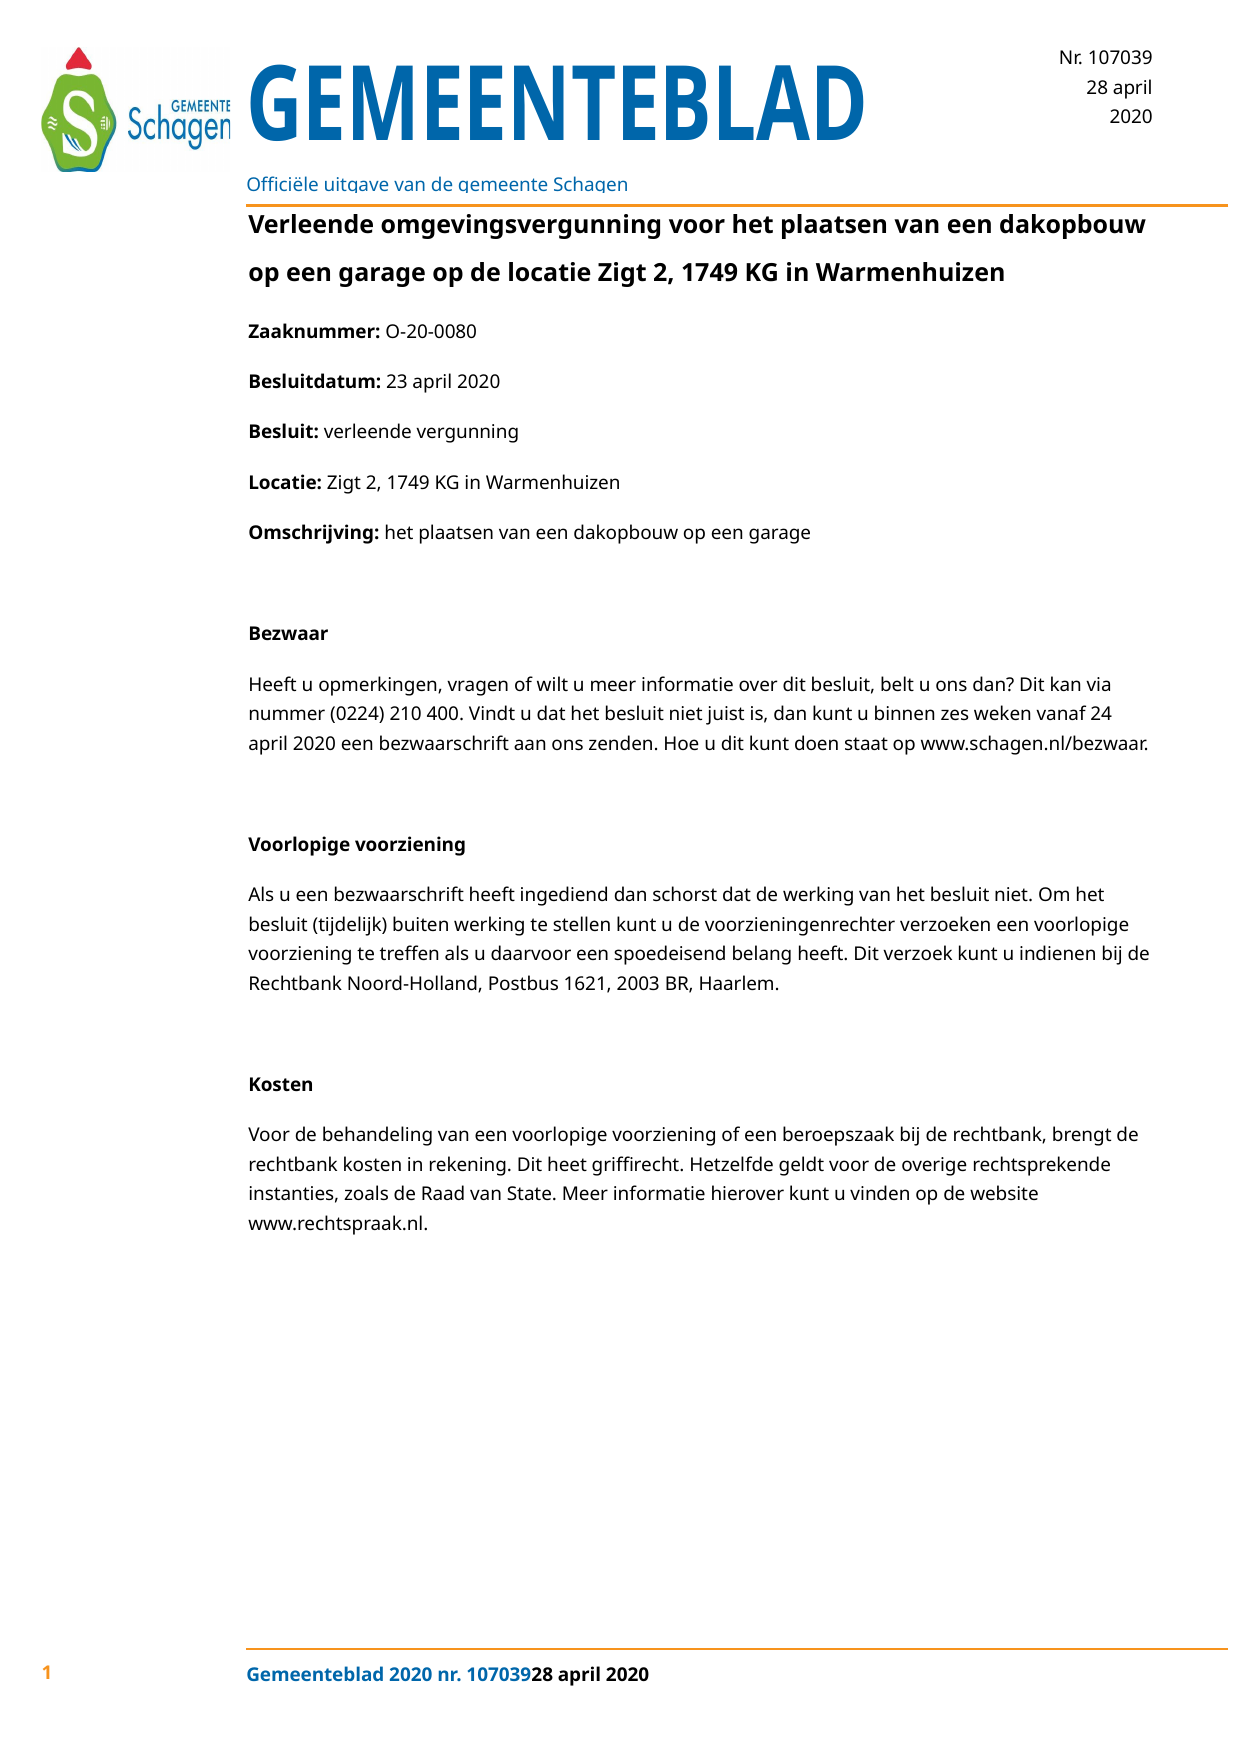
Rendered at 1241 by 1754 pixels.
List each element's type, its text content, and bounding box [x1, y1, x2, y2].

text Verleende omgevingsvergunning voor het plaatsen van een dakopbouw op een garage op de locatie Zigt 2, 1749 KG in Warmenhuizen [248, 207, 1152, 288]
text Voor de behandeling van een voorlopige voorziening of een beroepszaak bij de rechtbank, brengt de rechtbank kosten in rekening. Dit heet griffirecht. Hetzelfde geldt voor de overige rechtsprekende instanties, zoals de Raad van State. Meer informatie hierover kunt u vinden op de website www.rechtspraak.nl. [248, 1121, 1152, 1236]
text Locatie: Zigt 2, 1749 KG in Warmenhuizen [248, 469, 1152, 495]
picture [41, 47, 231, 172]
text Als u een bezwaarschrift heeft ingediend dan schorst dat de werking van het besluit niet. Om het besluit (tijdelijk) buiten werking te stellen kunt u de voorzieningenrechter verzoeken een voorlopige voorziening te treffen als u daarvoor een spoedeisend belang heeft. Dit verzoek kunt u indienen bij de Rechtbank Noord-Holland, Postbus 1621, 2003 BR, Haarlem. [248, 881, 1152, 996]
text Besluitdatum: 23 april 2020 [248, 368, 1152, 394]
text Besluit: verleende vergunning [248, 419, 1152, 444]
text Heeft u opmerkingen, vragen of wilt u meer informatie over dit besluit, belt u ons dan? Dit kan via nummer (0224) 210 400. Vindt u dat het besluit niet juist is, dan kunt u binnen zes weken vanaf 24 april 2020 een bezwaarschrift aan ons zenden. Hoe u dit kunt doen staat op www.schagen.nl/bezwaar. [248, 671, 1152, 756]
text Bezwaar [248, 620, 1152, 646]
text Kosten [248, 1071, 1152, 1097]
text Voorlopige voorziening [248, 831, 1152, 857]
text Zaaknummer: O-20-0080 [248, 318, 1152, 344]
text Omschrijving: het plaatsen van een dakopbouw op een garage [248, 519, 1152, 545]
